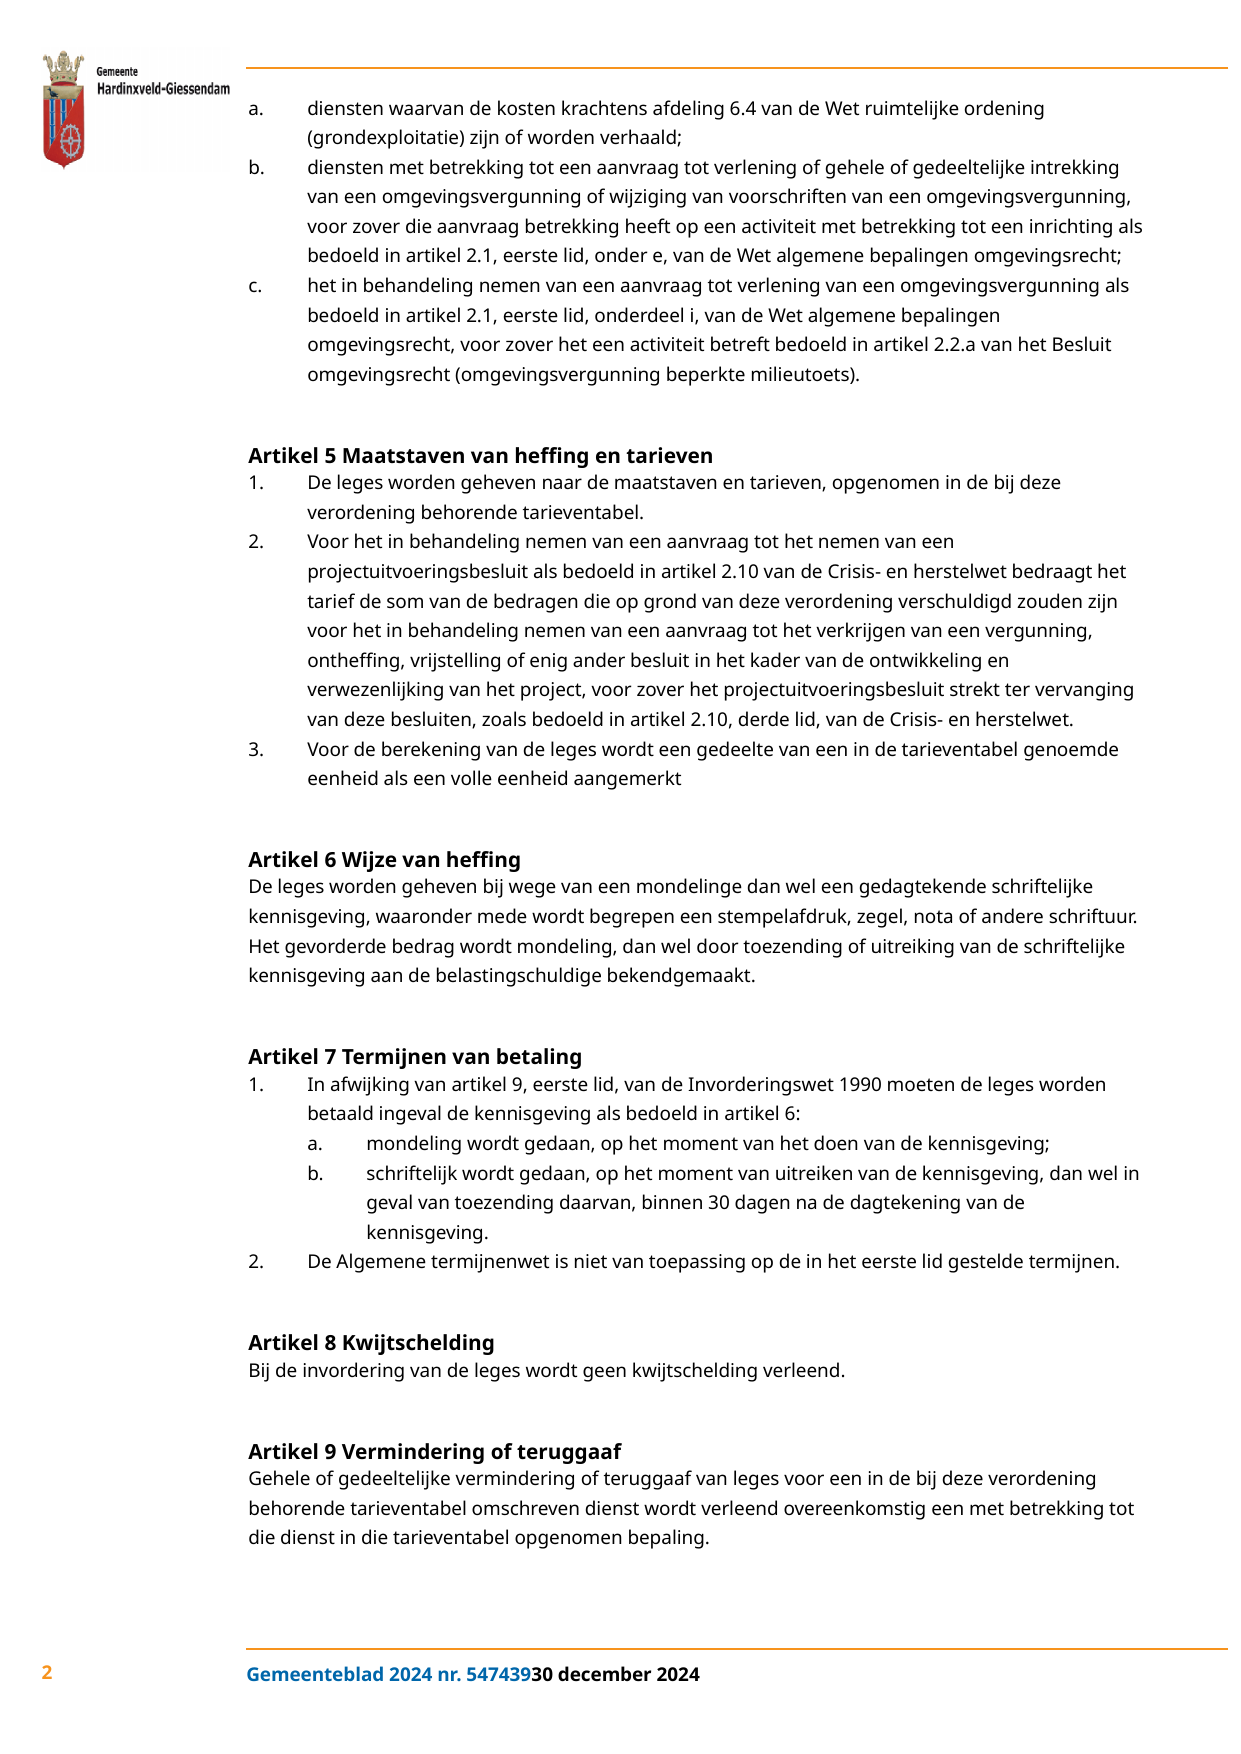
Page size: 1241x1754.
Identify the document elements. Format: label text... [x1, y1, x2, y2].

list De Algemene termijnenwet is niet van toepassing op de in het eerste lid gestelde termijnen. [248, 1248, 1152, 1274]
text Gehele of gedeeltelijke vermindering of teruggaaf van leges voor een in de bij deze verordening behorende tarieventabel omschreven dienst wordt verleend overeenkomstig een met betrekking tot die dienst in die tarieventabel opgenomen bepaling. [248, 1465, 1152, 1550]
text Artikel 7 Termijnen van betaling [248, 1042, 1152, 1071]
picture [41, 47, 231, 172]
text De leges worden geheven bij wege van een mondelinge dan wel een gedagtekende schriftelijke kennisgeving, waaronder mede wordt begrepen een stempelafdruk, zegel, nota of andere schriftuur. Het gevorderde bedrag wordt mondeling, dan wel door toezending of uitreiking van de schriftelijke kennisgeving aan de belastingschuldige bekendgemaakt. [248, 874, 1152, 988]
text Bij de invordering van de leges wordt geen kwijtschelding verleend. [248, 1357, 1152, 1383]
text Artikel 6 Wijze van heffing [248, 845, 1152, 874]
list diensten met betrekking tot een aanvraag tot verlening of gehele of gedeeltelijke intrekking van een omgevingsvergunning of wijziging van voorschriften van een omgevingsvergunning, voor zover die aanvraag betrekking heeft op een activiteit met betrekking tot een inrichting als bedoeld in artikel 2.1, eerste lid, onder e, van de Wet algemene bepalingen omgevingsrecht; [248, 154, 1152, 268]
list Voor de berekening van de leges wordt een gedeelte van een in de tarieventabel genoemde eenheid als een volle eenheid aangemerkt [248, 736, 1152, 791]
list het in behandeling nemen van een aanvraag tot verlening van een omgevingsvergunning als bedoeld in artikel 2.1, eerste lid, onderdeel i, van de Wet algemene bepalingen omgevingsrecht, voor zover het een activiteit betreft bedoeld in artikel 2.2.a van het Besluit omgevingsrecht (omgevingsvergunning beperkte milieutoets). [248, 272, 1152, 387]
list diensten waarvan de kosten krachtens afdeling 6.4 van de Wet ruimtelijke ordening (grondexploitatie) zijn of worden verhaald; [248, 95, 1152, 150]
list In afwijking van artikel 9, eerste lid, van de Invorderingswet 1990 moeten de leges worden betaald ingeval de kennisgeving als bedoeld in artikel 6: [248, 1071, 1152, 1126]
list Voor het in behandeling nemen van een aanvraag tot het nemen van een projectuitvoeringsbesluit als bedoeld in artikel 2.10 van de Crisis- en herstelwet bedraagt het tarief de som van de bedragen die op grond van deze verordening verschuldigd zouden zijn voor het in behandeling nemen van een aanvraag tot het verkrijgen van een vergunning, ontheffing, vrijstelling of enig ander besluit in het kader van de ontwikkeling en verwezenlijking van het project, voor zover het projectuitvoeringsbesluit strekt ter vervanging van deze besluiten, zoals bedoeld in artikel 2.10, derde lid, van de Crisis- en herstelwet. [248, 529, 1152, 732]
text Artikel 8 Kwijtschelding [248, 1328, 1152, 1357]
list De leges worden geheven naar de maatstaven en tarieven, opgenomen in de bij deze verordening behorende tarieventabel. [248, 469, 1152, 525]
text Artikel 5 Maatstaven van heffing en tarieven [248, 441, 1152, 469]
text Artikel 9 Vermindering of teruggaaf [248, 1437, 1152, 1465]
list mondeling wordt gedaan, op het moment van het doen van de kennisgeving; [307, 1130, 1152, 1156]
list schriftelijk wordt gedaan, op het moment van uitreiken van de kennisgeving, dan wel in geval van toezending daarvan, binnen 30 dagen na de dagtekening van de kennisgeving. [307, 1160, 1152, 1244]
